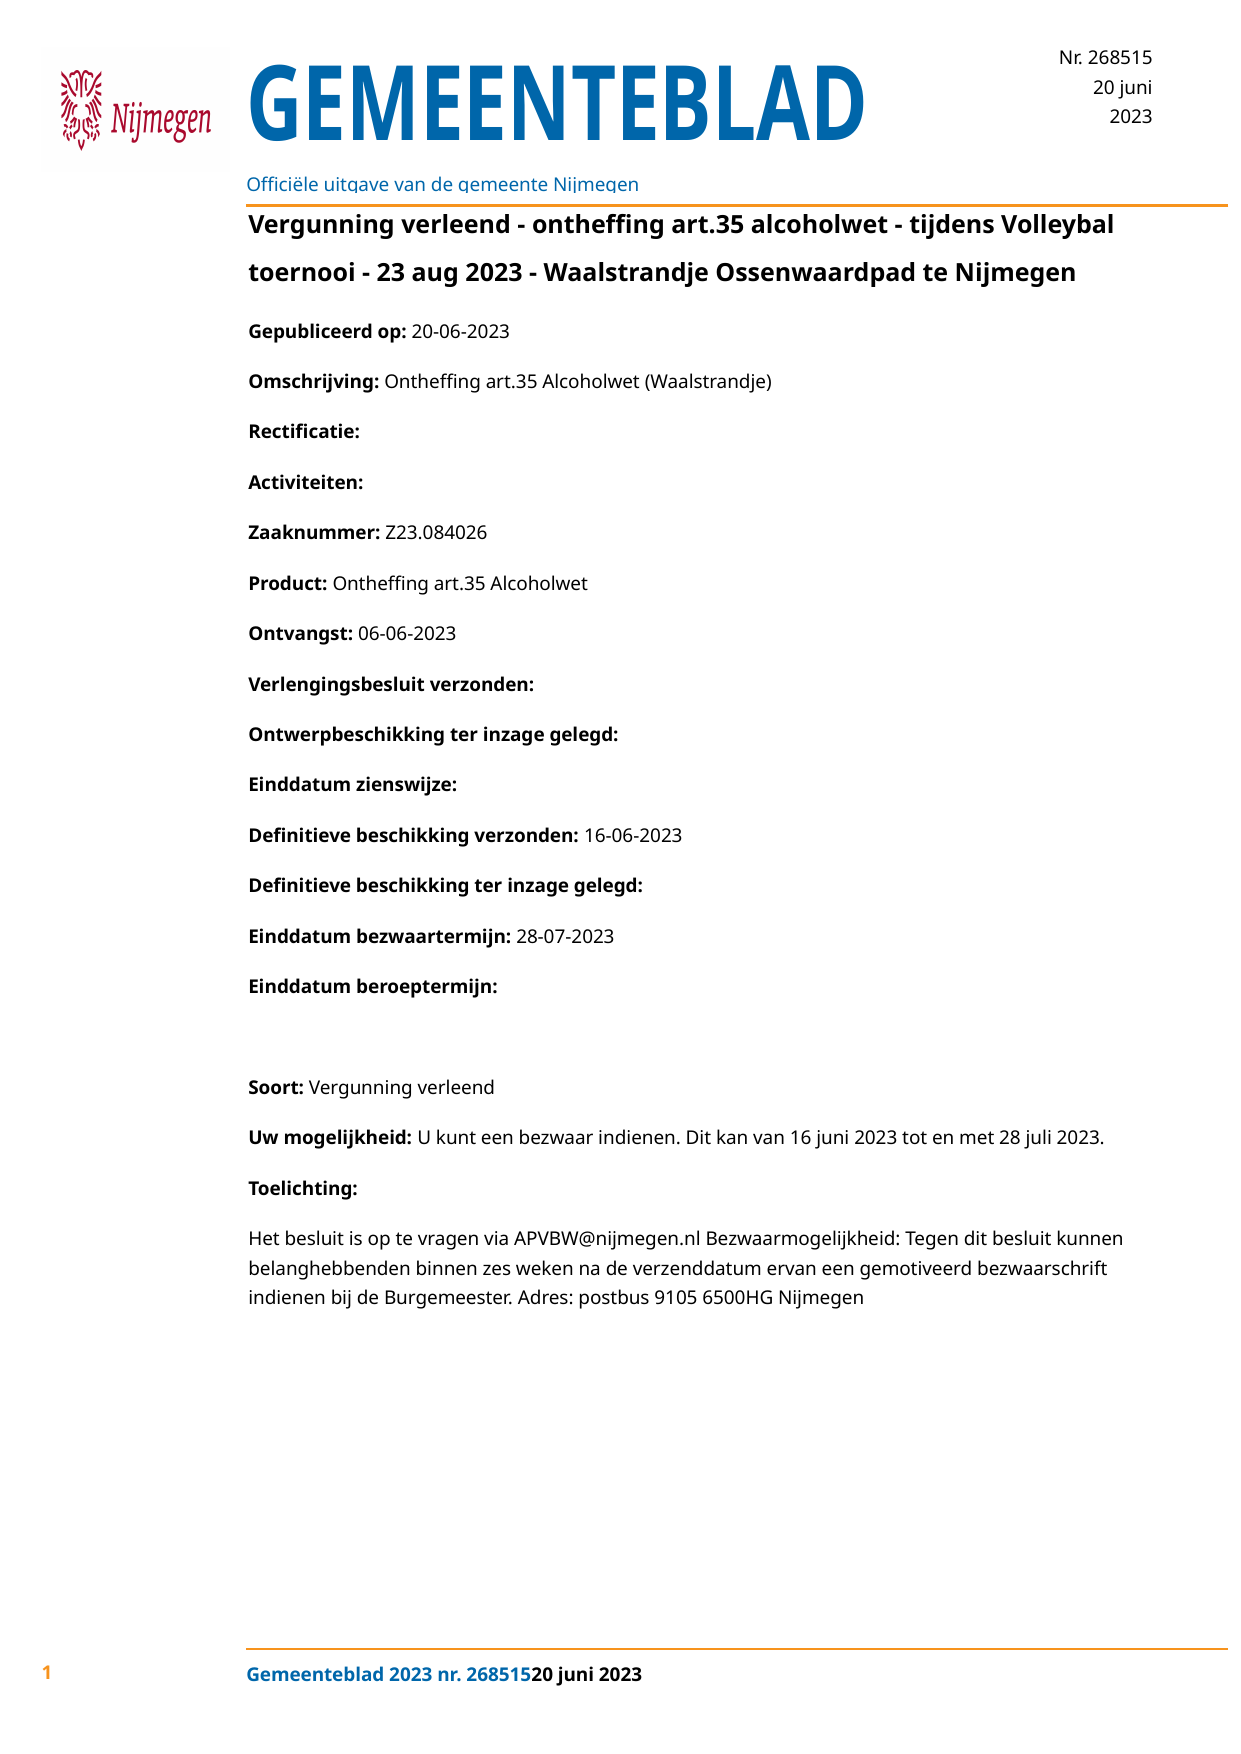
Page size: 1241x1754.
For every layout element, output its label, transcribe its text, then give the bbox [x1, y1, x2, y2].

text Rectificatie: [248, 419, 1152, 444]
picture [41, 47, 231, 172]
text Definitieve beschikking ter inzage gelegd: [248, 872, 1152, 898]
text Omschrijving: Ontheffing art.35 Alcoholwet (Waalstrandje) [248, 368, 1152, 394]
text Einddatum bezwaartermijn: 28-07-2023 [248, 923, 1152, 949]
text Ontwerpbeschikking ter inzage gelegd: [248, 721, 1152, 747]
text Gepubliceerd op: 20-06-2023 [248, 318, 1152, 344]
text Einddatum zienswijze: [248, 772, 1152, 797]
text Product: Ontheffing art.35 Alcoholwet [248, 570, 1152, 596]
text Einddatum beroeptermijn: [248, 973, 1152, 999]
text Verlengingsbesluit verzonden: [248, 671, 1152, 697]
text Activiteiten: [248, 469, 1152, 495]
text Vergunning verleend - ontheffing art.35 alcoholwet - tijdens Volleybal toernooi - 23 aug 2023 - Waalstrandje Ossenwaardpad te Nijmegen [248, 207, 1152, 288]
text Uw mogelijkheid: U kunt een bezwaar indienen. Dit kan van 16 juni 2023 tot en met 28 juli 2023. [248, 1124, 1152, 1150]
text Definitieve beschikking verzonden: 16-06-2023 [248, 822, 1152, 848]
text Het besluit is op te vragen via APVBW@nijmegen.nl Bezwaarmogelijkheid: Tegen dit besluit kunnen belanghebbenden binnen zes weken na de verzenddatum ervan een gemotiveerd bezwaarschrift indienen bij de Burgemeester. Adres: postbus 9105 6500HG Nijmegen [248, 1225, 1152, 1310]
text Soort: Vergunning verleend [248, 1074, 1152, 1100]
text Zaaknummer: Z23.084026 [248, 519, 1152, 545]
text Toelichting: [248, 1175, 1152, 1201]
text Ontvangst: 06-06-2023 [248, 620, 1152, 646]
